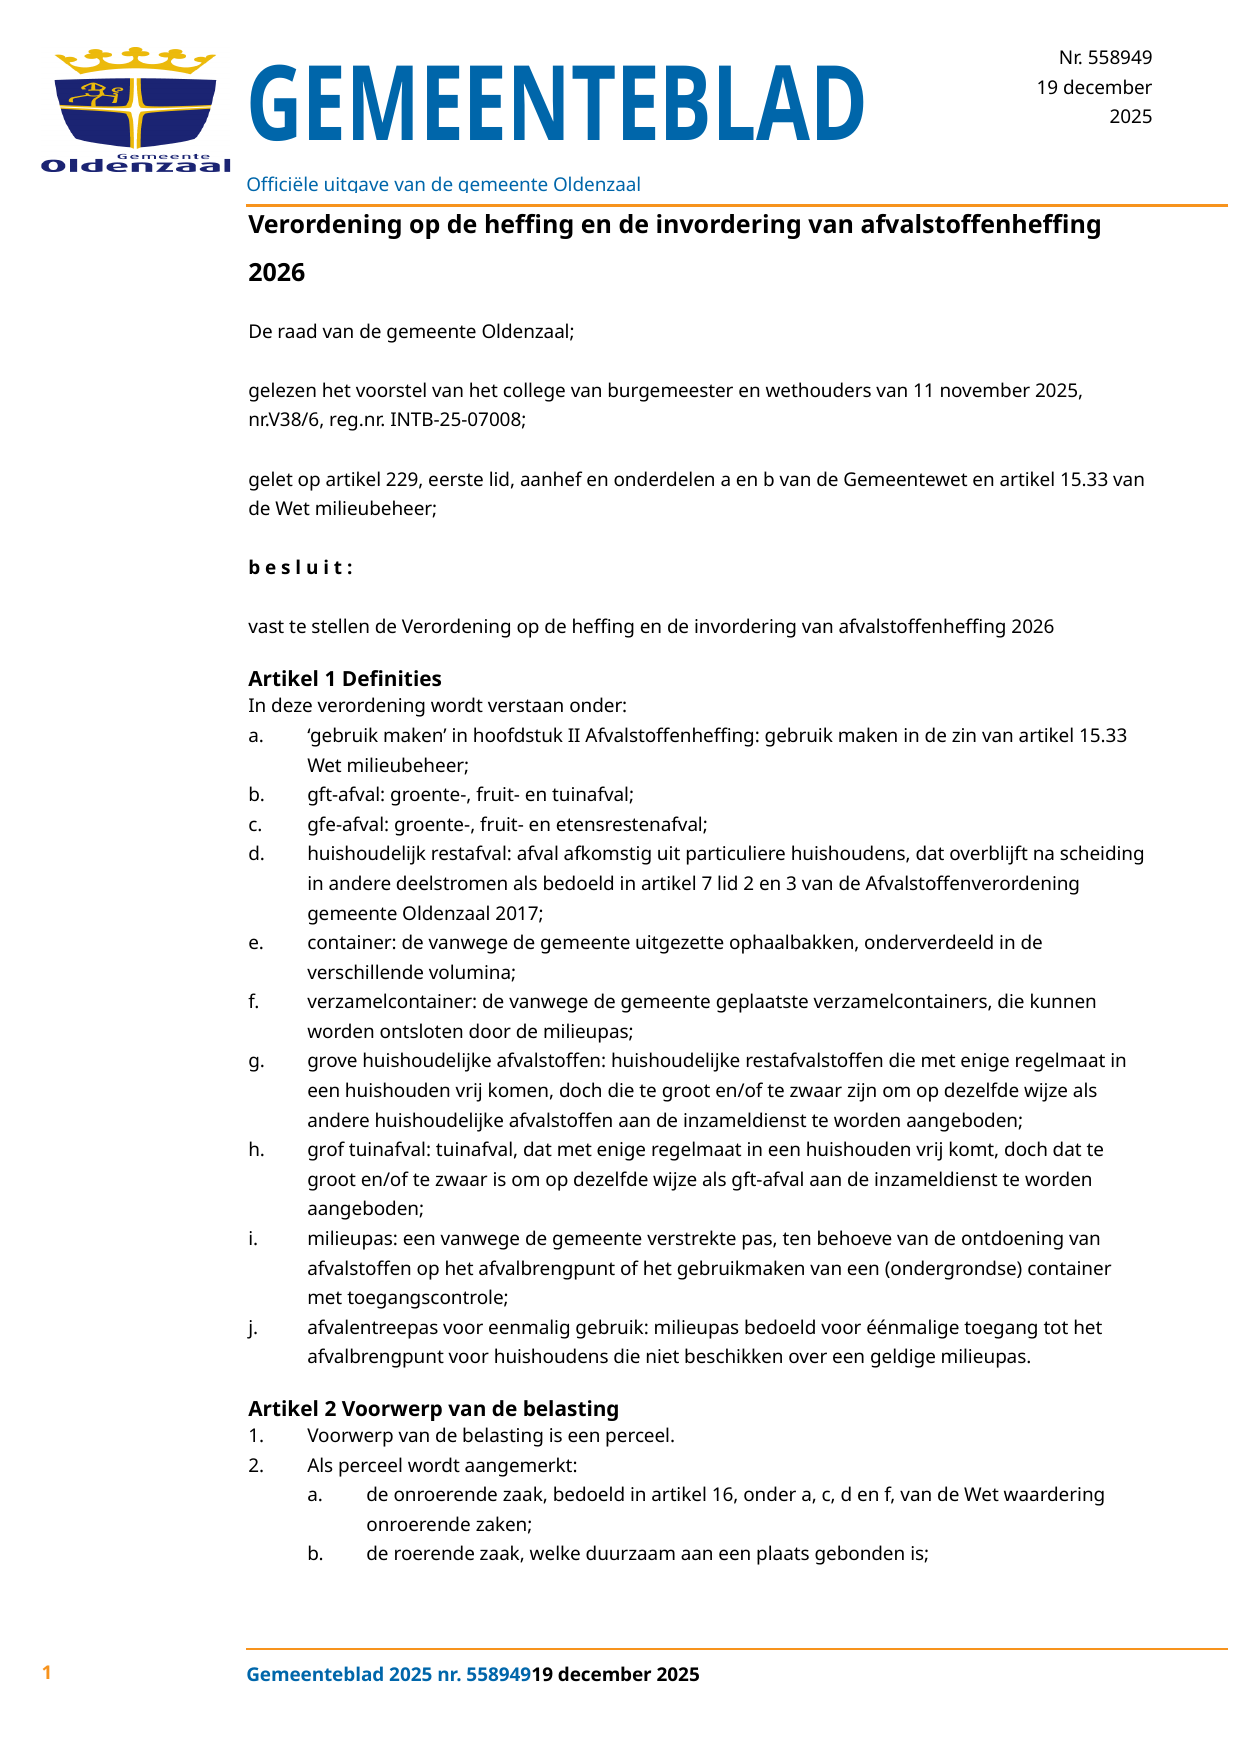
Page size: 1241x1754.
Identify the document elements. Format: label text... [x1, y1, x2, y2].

list milieupas: een vanwege de gemeente verstrekte pas, ten behoeve van de ontdoening van afvalstoffen op het afvalbrengpunt of het gebruikmaken van een (ondergrondse) container met toegangscontrole; [248, 1225, 1152, 1310]
text De raad van de gemeente Oldenzaal; [248, 318, 1152, 344]
list afvalentreepas voor eenmalig gebruik: milieupas bedoeld voor éénmalige toegang tot het afvalbrengpunt voor huishoudens die niet beschikken over een geldige milieupas. [248, 1314, 1152, 1369]
list gfe-afval: groente-, fruit- en etensrestenafval; [248, 811, 1152, 837]
text Verordening op de heffing en de invordering van afvalstoffenheffing 2026 [248, 207, 1152, 288]
list ‘gebruik maken’ in hoofdstuk II Afvalstoffenheffing: gebruik maken in de zin van artikel 15.33 Wet milieubeheer; [248, 722, 1152, 777]
text b e s l u i t : [248, 554, 1152, 580]
list grof tuinafval: tuinafval, dat met enige regelmaat in een huishouden vrij komt, doch dat te groot en/of te zwaar is om op dezelfde wijze als gft-afval aan de inzameldienst te worden aangeboden; [248, 1136, 1152, 1221]
text Artikel 2 Voorwerp van de belasting [248, 1394, 1152, 1422]
list verzamelcontainer: de vanwege de gemeente geplaatste verzamelcontainers, die kunnen worden ontsloten door de milieupas; [248, 988, 1152, 1044]
list de onroerende zaak, bedoeld in artikel 16, onder a, c, d en f, van de Wet waardering onroerende zaken; [307, 1481, 1152, 1537]
text gelezen het voorstel van het college van burgemeester en wethouders van 11 november 2025, nr.V38/6, reg.nr. INTB-25-07008; [248, 377, 1152, 432]
list Als perceel wordt aangemerkt: [248, 1452, 1152, 1478]
text Artikel 1 Definities [248, 664, 1152, 693]
picture [41, 47, 231, 172]
list de roerende zaak, welke duurzaam aan een plaats gebonden is; [307, 1541, 1152, 1566]
list gft-afval: groente-, fruit- en tuinafval; [248, 781, 1152, 807]
list huishoudelijk restafval: afval afkomstig uit particuliere huishoudens, dat overblijft na scheiding in andere deelstromen als bedoeld in artikel 7 lid 2 en 3 van de Afvalstoffenverordening gemeente Oldenzaal 2017; [248, 841, 1152, 925]
text In deze verordening wordt verstaan onder: [248, 693, 1152, 718]
list Voorwerp van de belasting is een perceel. [248, 1422, 1152, 1448]
list grove huishoudelijke afvalstoffen: huishoudelijke restafvalstoffen die met enige regelmaat in een huishouden vrij komen, doch die te groot en/of te zwaar zijn om op dezelfde wijze als andere huishoudelijke afvalstoffen aan de inzameldienst te worden aangeboden; [248, 1048, 1152, 1132]
text gelet op artikel 229, eerste lid, aanhef en onderdelen a en b van de Gemeentewet en artikel 15.33 van de Wet milieubeheer; [248, 466, 1152, 521]
text vast te stellen de Verordening op de heffing en de invordering van afvalstoffenheffing 2026 [248, 614, 1152, 639]
list container: de vanwege de gemeente uitgezette ophaalbakken, onderverdeeld in de verschillende volumina; [248, 929, 1152, 984]
